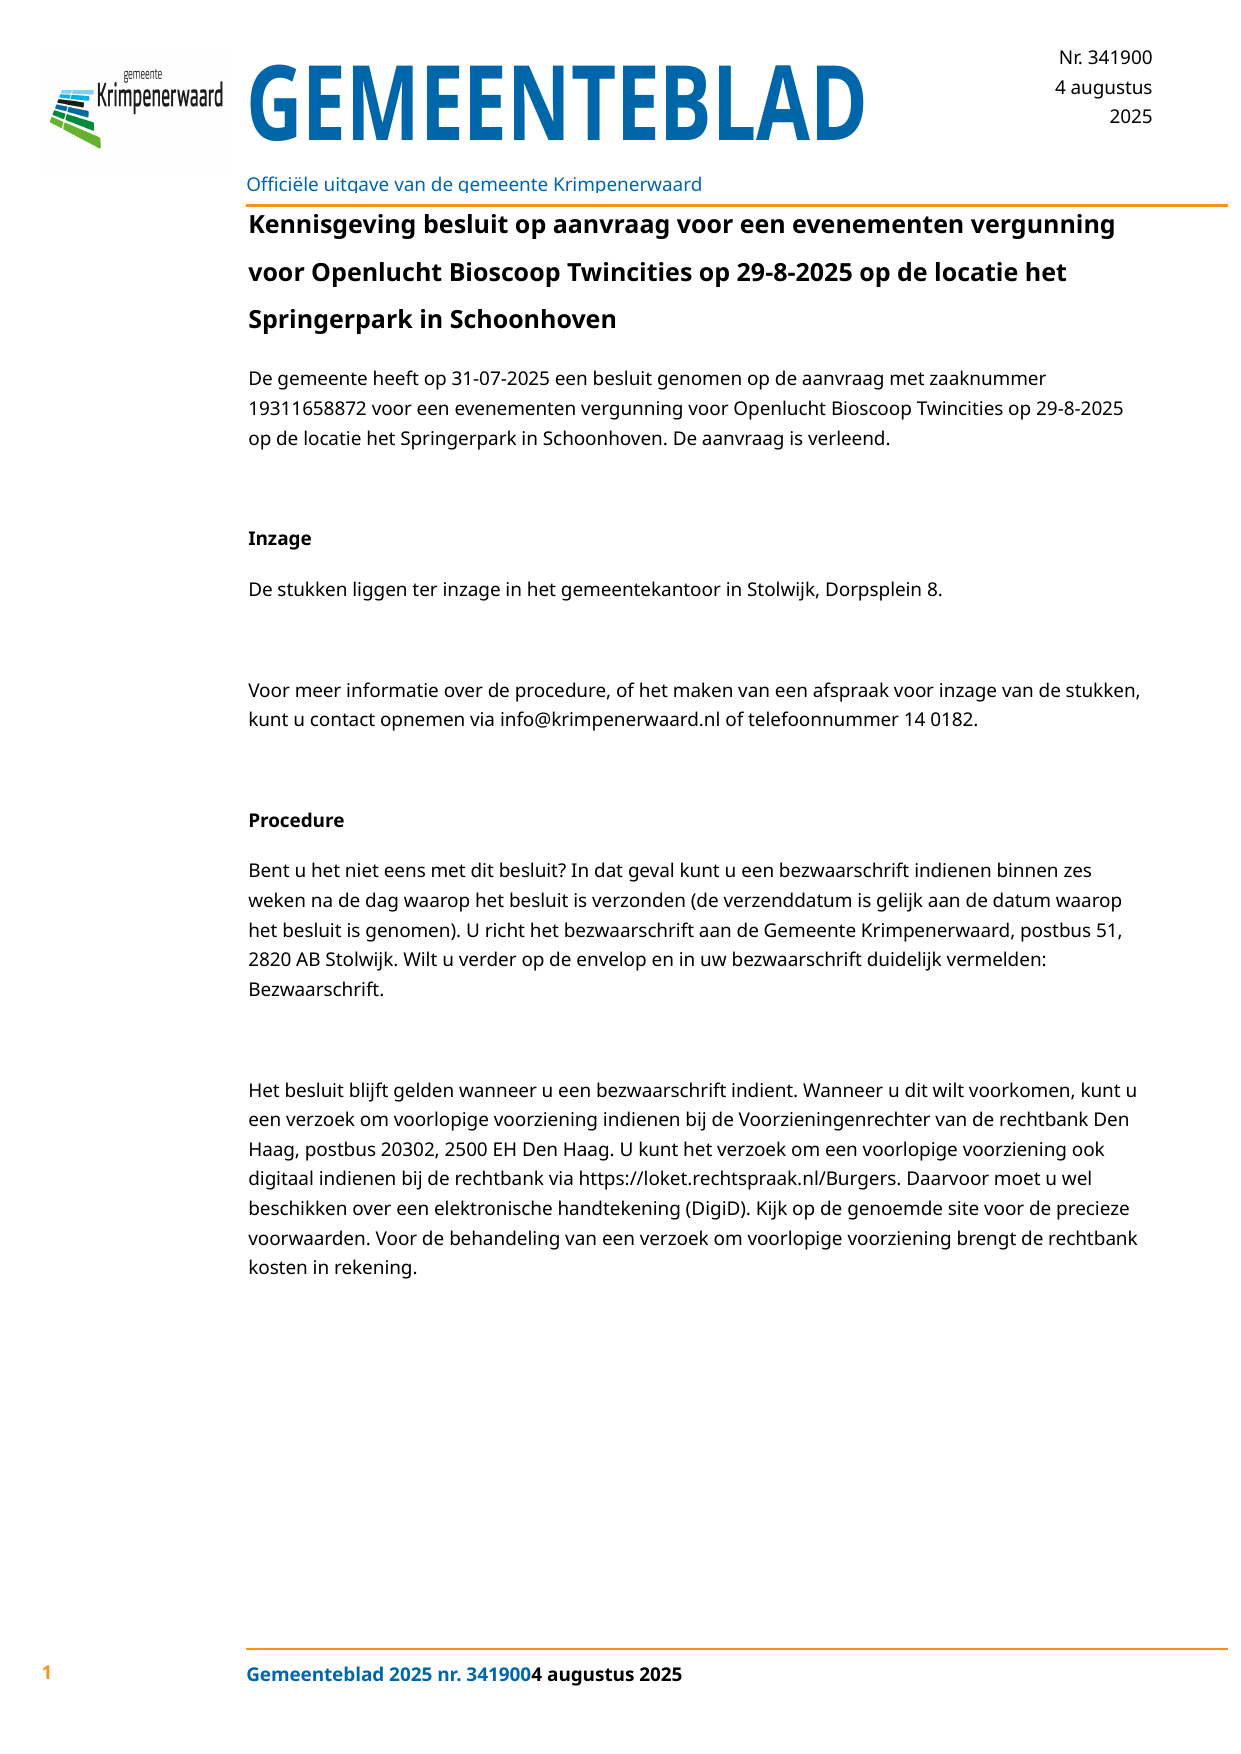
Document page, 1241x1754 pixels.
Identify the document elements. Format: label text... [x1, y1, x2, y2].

text Bent u het niet eens met dit besluit? In dat geval kunt u een bezwaarschrift indienen binnen zes weken na de dag waarop het besluit is verzonden (de verzenddatum is gelijk aan de datum waarop het besluit is genomen). U richt het bezwaarschrift aan de Gemeente Krimpenerwaard, postbus 51, 2820 AB Stolwijk. Wilt u verder op de envelop en in uw bezwaarschrift duidelijk vermelden: Bezwaarschrift. [248, 858, 1152, 1002]
text Procedure [248, 807, 1152, 833]
text Voor meer informatie over de procedure, of het maken van een afspraak voor inzage van de stukken, kunt u contact opnemen via info@krimpenerwaard.nl of telefoonnummer 14 0182. [248, 677, 1152, 732]
text De stukken liggen ter inzage in het gemeentekantoor in Stolwijk, Dorpsplein 8. [248, 576, 1152, 602]
text Kennisgeving besluit op aanvraag voor een evenementen vergunning voor Openlucht Bioscoop Twincities op 29-8-2025 op de locatie het Springerpark in Schoonhoven [248, 207, 1152, 336]
text Het besluit blijft gelden wanneer u een bezwaarschrift indient. Wanneer u dit wilt voorkomen, kunt u een verzoek om voorlopige voorziening indienen bij de Voorzieningenrechter van de rechtbank Den Haag, postbus 20302, 2500 EH Den Haag. U kunt het verzoek om een voorlopige voorziening ook digitaal indienen bij de rechtbank via https://loket.rechtspraak.nl/Burgers. Daarvoor moet u wel beschikken over een elektronische handtekening (DigiD). Kijk op de genoemde site voor de precieze voorwaarden. Voor de behandeling van een verzoek om voorlopige voorziening brengt de rechtbank kosten in rekening. [248, 1077, 1152, 1280]
text De gemeente heeft op 31-07-2025 een besluit genomen op de aanvraag met zaaknummer 19311658872 voor een evenementen vergunning voor Openlucht Bioscoop Twincities op 29-8-2025 op de locatie het Springerpark in Schoonhoven. De aanvraag is verleend. [248, 366, 1152, 450]
text Inzage [248, 526, 1152, 551]
picture [41, 47, 231, 172]
